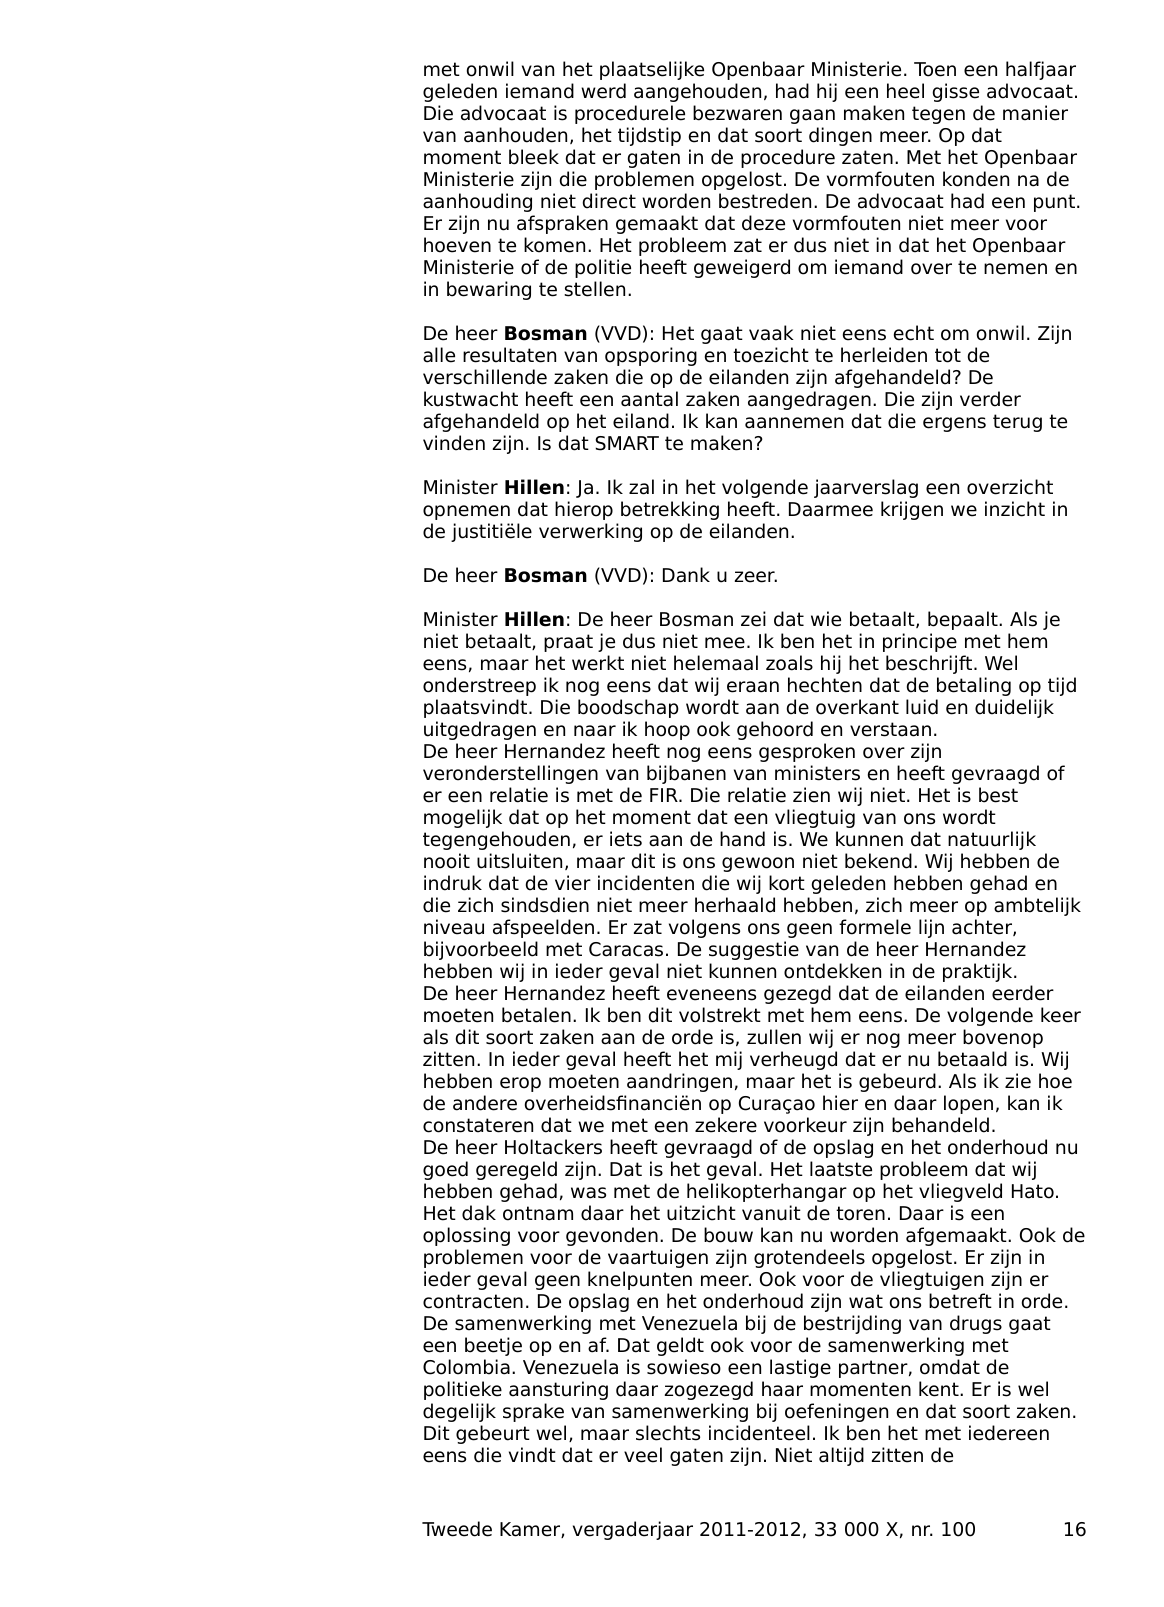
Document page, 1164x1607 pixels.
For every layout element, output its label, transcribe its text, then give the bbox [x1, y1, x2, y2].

text De heer Bosman (VVD): Het gaat vaak niet eens echt om onwil. Zijn alle resultaten van opsporing en toezicht te herleiden tot de verschillende zaken die op de eilanden zijn afgehandeld? De kustwacht heeft een aantal zaken aangedragen. Die zijn verder afgehandeld op het eiland. Ik kan aannemen dat die ergens terug te vinden zijn. Is dat SMART te maken? [422, 323, 1087, 455]
text Minister Hillen: Ja. Ik zal in het volgende jaarverslag een overzicht opnemen dat hierop betrekking heeft. Daarmee krijgen we inzicht in de justitiële verwerking op de eilanden. [422, 477, 1087, 543]
text Minister Hillen: De heer Bosman zei dat wie betaalt, bepaalt. Als je niet betaalt, praat je dus niet mee. Ik ben het in principe met hem eens, maar het werkt niet helemaal zoals hij het beschrijft. Wel onderstreep ik nog eens dat wij eraan hechten dat de betaling op tijd plaatsvindt. Die boodschap wordt aan de overkant luid en duidelijk uitgedragen en naar ik hoop ook gehoord en verstaan. [422, 609, 1087, 741]
text De samenwerking met Venezuela bij de bestrijding van drugs gaat een beetje op en af. Dat geldt ook voor de samenwerking met Colombia. Venezuela is sowieso een lastige partner, omdat de politieke aansturing daar zogezegd haar momenten kent. Er is wel degelijk sprake van samenwerking bij oefeningen en dat soort zaken. Dit gebeurt wel, maar slechts incidenteel. Ik ben het met iedereen eens die vindt dat er veel gaten zijn. Niet altijd zitten de [422, 1313, 1087, 1467]
text De heer Holtackers heeft gevraagd of de opslag en het onderhoud nu goed geregeld zijn. Dat is het geval. Het laatste probleem dat wij hebben gehad, was met de helikopterhangar op het vliegveld Hato. Het dak ontnam daar het uitzicht vanuit de toren. Daar is een oplossing voor gevonden. De bouw kan nu worden afgemaakt. Ook de problemen voor de vaartuigen zijn grotendeels opgelost. Er zijn in ieder geval geen knelpunten meer. Ook voor de vliegtuigen zijn er contracten. De opslag en het onderhoud zijn wat ons betreft in orde. [422, 1137, 1087, 1313]
text De heer Hernandez heeft nog eens gesproken over zijn veronderstellingen van bijbanen van ministers en heeft gevraagd of er een relatie is met de FIR. Die relatie zien wij niet. Het is best mogelijk dat op het moment dat een vliegtuig van ons wordt tegengehouden, er iets aan de hand is. We kunnen dat natuurlijk nooit uitsluiten, maar dit is ons gewoon niet bekend. Wij hebben de indruk dat de vier incidenten die wij kort geleden hebben gehad en die zich sindsdien niet meer herhaald hebben, zich meer op ambtelijk niveau afspeelden. Er zat volgens ons geen formele lijn achter, bijvoorbeeld met Caracas. De suggestie van de heer Hernandez hebben wij in ieder geval niet kunnen ontdekken in de praktijk. [422, 741, 1087, 983]
text De heer Bosman (VVD): Dank u zeer. [422, 565, 1087, 587]
text De heer Hernandez heeft eveneens gezegd dat de eilanden eerder moeten betalen. Ik ben dit volstrekt met hem eens. De volgende keer als dit soort zaken aan de orde is, zullen wij er nog meer bovenop zitten. In ieder geval heeft het mij verheugd dat er nu betaald is. Wij hebben erop moeten aandringen, maar het is gebeurd. Als ik zie hoe de andere overheidsfinanciën op Curaçao hier en daar lopen, kan ik constateren dat we met een zekere voorkeur zijn behandeld. [422, 983, 1087, 1137]
text met onwil van het plaatselijke Openbaar Ministerie. Toen een halfjaar geleden iemand werd aangehouden, had hij een heel gisse advocaat. Die advocaat is procedurele bezwaren gaan maken tegen de manier van aanhouden, het tijdstip en dat soort dingen meer. Op dat moment bleek dat er gaten in de procedure zaten. Met het Openbaar Ministerie zijn die problemen opgelost. De vormfouten konden na de aanhouding niet direct worden bestreden. De advocaat had een punt. Er zijn nu afspraken gemaakt dat deze vormfouten niet meer voor hoeven te komen. Het probleem zat er dus niet in dat het Openbaar Ministerie of de politie heeft geweigerd om iemand over te nemen en in bewaring te stellen. [422, 59, 1087, 301]
